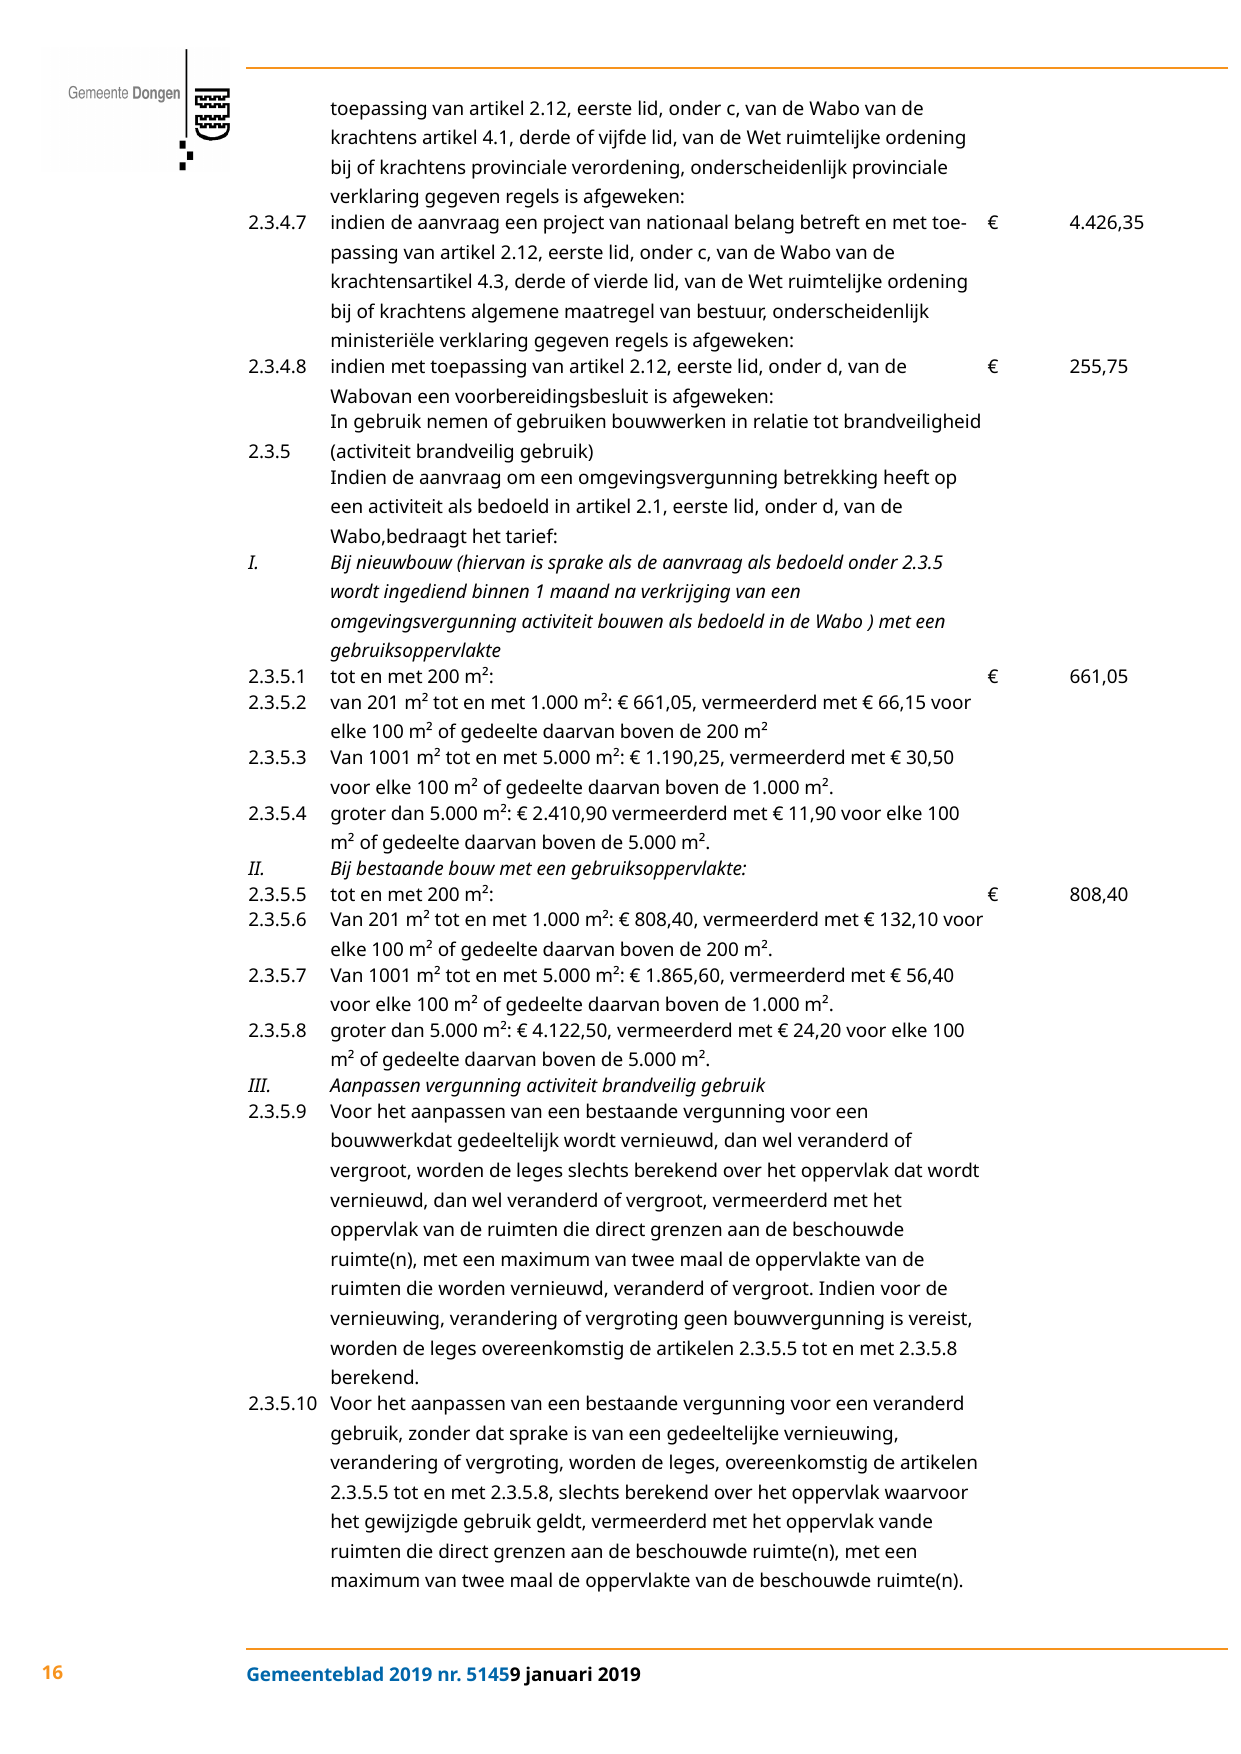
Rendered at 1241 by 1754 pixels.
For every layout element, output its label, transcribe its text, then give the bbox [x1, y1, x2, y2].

table_cell [987, 549, 1069, 663]
table_cell [248, 464, 330, 549]
table_cell Indien de aanvraag om een omgevingsvergunning betrekking heeft op een activiteit als bedoeld in artikel 2.1, eerste lid, onder d, van de Wabo,bedraagt het tarief: [330, 464, 987, 549]
table_cell 2.3.5.1 [248, 663, 330, 689]
table_cell 2.3.4.7 [248, 209, 330, 353]
table_cell indien de aanvraag een project van nationaal belang betreft en met toe-passing van artikel 2.12, eerste lid, onder c, van de Wabo van de krachtensartikel 4.3, derde of vierde lid, van de Wet ruimtelijke ordening bij of krachtens algemene maatregel van bestuur, onderscheidenlijk ministeriële verklaring gegeven regels is afgeweken: [330, 209, 987, 353]
table_cell [1069, 464, 1152, 549]
table_cell [987, 800, 1069, 855]
table_cell [1069, 744, 1152, 800]
picture [41, 47, 231, 172]
table_cell [987, 95, 1069, 209]
table_cell Van 1001 m² tot en met 5.000 m²: € 1.865,60, vermeerderd met € 56,40 voor elke 100 m² of gedeelte daarvan boven de 1.000 m². [330, 962, 987, 1017]
table_cell [1069, 95, 1152, 209]
table_cell 808,40 [1069, 881, 1152, 906]
table_cell 2.3.5.10 [248, 1390, 330, 1593]
table_cell Bij bestaande bouw met een gebruiksoppervlakte: [330, 855, 987, 881]
table_cell Aanpassen vergunning activiteit brandveilig gebruik [330, 1073, 987, 1098]
table_cell [248, 95, 330, 209]
table_cell [987, 1017, 1069, 1072]
table_cell [1069, 800, 1152, 855]
table_cell € [987, 353, 1069, 409]
table_cell Van 1001 m² tot en met 5.000 m²: € 1.190,25, vermeerderd met € 30,50 voor elke 100 m² of gedeelte daarvan boven de 1.000 m². [330, 744, 987, 800]
table_cell [1069, 906, 1152, 962]
table_cell [987, 689, 1069, 744]
table_cell I. [248, 549, 330, 663]
table_cell 2.3.5.6 [248, 906, 330, 962]
table_cell 2.3.5.7 [248, 962, 330, 1017]
table_cell [987, 906, 1069, 962]
table_cell Voor het aanpassen van een bestaande vergunning voor een veranderd gebruik, zonder dat sprake is van een gedeeltelijke vernieuwing, verandering of vergroting, worden de leges, overeenkomstig de artikelen 2.3.5.5 tot en met 2.3.5.8, slechts berekend over het oppervlak waarvoor het gewijzigde gebruik geldt, vermeerderd met het oppervlak vande ruimten die direct grenzen aan de beschouwde ruimte(n), met een maximum van twee maal de oppervlakte van de beschouwde ruimte(n). [330, 1390, 987, 1593]
table_cell [987, 855, 1069, 881]
table_cell 2.3.5.3 [248, 744, 330, 800]
table_cell [987, 409, 1069, 464]
table_cell [1069, 1390, 1152, 1593]
table_cell [987, 962, 1069, 1017]
table_cell [987, 1390, 1069, 1593]
table_cell tot en met 200 m²: [330, 663, 987, 689]
table_cell [1069, 409, 1152, 464]
table_cell [987, 1098, 1069, 1390]
table_cell 2.3.5 [248, 409, 330, 464]
table_cell 661,05 [1069, 663, 1152, 689]
table_cell groter dan 5.000 m²: € 4.122,50, vermeerderd met € 24,20 voor elke 100 m² of gedeelte daarvan boven de 5.000 m². [330, 1017, 987, 1072]
table_cell [1069, 549, 1152, 663]
table_cell [1069, 1017, 1152, 1072]
table_cell [1069, 1098, 1152, 1390]
table_cell [1069, 689, 1152, 744]
table_cell € [987, 209, 1069, 353]
table_cell [1069, 962, 1152, 1017]
table_cell [1069, 1073, 1152, 1098]
table_cell 2.3.5.5 [248, 881, 330, 906]
table_cell 2.3.5.4 [248, 800, 330, 855]
table_cell [987, 464, 1069, 549]
table_cell 2.3.4.8 [248, 353, 330, 409]
table_cell 2.3.5.9 [248, 1098, 330, 1390]
table_cell indien met toepassing van artikel 2.12, eerste lid, onder d, van de Wabovan een voorbereidingsbesluit is afgeweken: [330, 353, 987, 409]
table_cell 2.3.5.8 [248, 1017, 330, 1072]
table_cell toepassing van artikel 2.12, eerste lid, onder c, van de Wabo van de krachtens artikel 4.1, derde of vijfde lid, van de Wet ruimtelijke ordening bij of krachtens provinciale verordening, onderscheidenlijk provinciale verklaring gegeven regels is afgeweken: [330, 95, 987, 209]
table_cell [987, 1073, 1069, 1098]
table_cell 4.426,35 [1069, 209, 1152, 353]
table_cell groter dan 5.000 m²: € 2.410,90 vermeerderd met € 11,90 voor elke 100 m² of gedeelte daarvan boven de 5.000 m². [330, 800, 987, 855]
table_cell 2.3.5.2 [248, 689, 330, 744]
table_cell 255,75 [1069, 353, 1152, 409]
table_cell Voor het aanpassen van een bestaande vergunning voor een bouwwerkdat gedeeltelijk wordt vernieuwd, dan wel veranderd of vergroot, worden de leges slechts berekend over het oppervlak dat wordt vernieuwd, dan wel veranderd of vergroot, vermeerderd met het oppervlak van de ruimten die direct grenzen aan de beschouwde ruimte(n), met een maximum van twee maal de oppervlakte van de ruimten die worden vernieuwd, veranderd of vergroot. Indien voor de vernieuwing, verandering of vergroting geen bouwvergunning is vereist, worden de leges overeenkomstig de artikelen 2.3.5.5 tot en met 2.3.5.8 berekend. [330, 1098, 987, 1390]
table_cell Bij nieuwbouw (hiervan is sprake als de aanvraag als bedoeld onder 2.3.5 wordt ingediend binnen 1 maand na verkrijging van een omgevingsvergunning activiteit bouwen als bedoeld in de Wabo ) met een gebruiksoppervlakte [330, 549, 987, 663]
table_cell € [987, 881, 1069, 906]
table_cell tot en met 200 m²: [330, 881, 987, 906]
table_cell III. [248, 1073, 330, 1098]
table_cell van 201 m² tot en met 1.000 m²: € 661,05, vermeerderd met € 66,15 voor elke 100 m² of gedeelte daarvan boven de 200 m² [330, 689, 987, 744]
table_cell [987, 744, 1069, 800]
table_cell II. [248, 855, 330, 881]
table_cell € [987, 663, 1069, 689]
table_cell [1069, 855, 1152, 881]
table_cell Van 201 m² tot en met 1.000 m²: € 808,40, vermeerderd met € 132,10 voor elke 100 m² of gedeelte daarvan boven de 200 m². [330, 906, 987, 962]
table_cell In gebruik nemen of gebruiken bouwwerken in relatie tot brandveiligheid (activiteit brandveilig gebruik) [330, 409, 987, 464]
